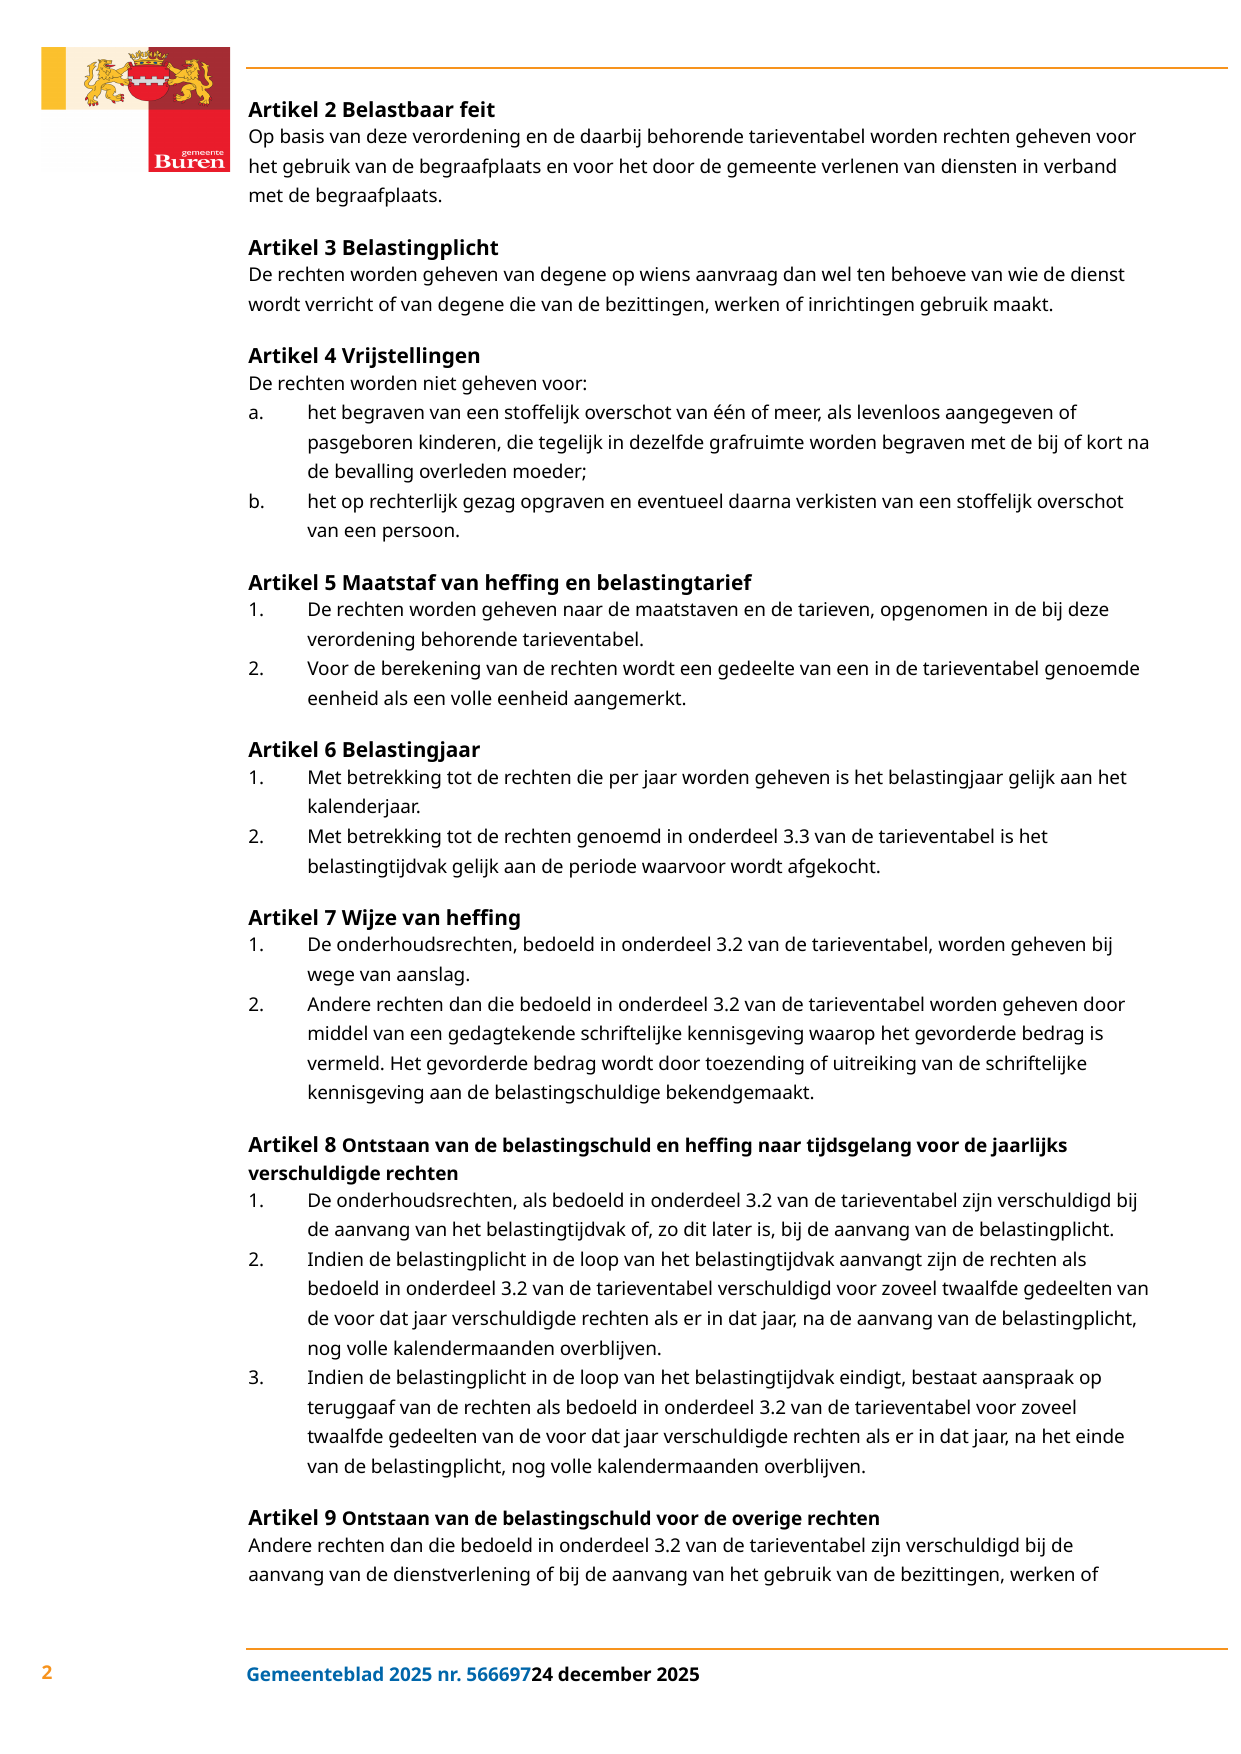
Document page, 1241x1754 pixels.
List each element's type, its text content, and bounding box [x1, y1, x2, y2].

text Artikel 2 Belastbaar feit [248, 95, 1152, 123]
picture [41, 47, 231, 172]
list De onderhoudsrechten, als bedoeld in onderdeel 3.2 van de tarieventabel zijn verschuldigd bij de aanvang van het belastingtijdvak of, zo dit later is, bij de aanvang van de belastingplicht. [248, 1187, 1152, 1242]
list Voor de berekening van de rechten wordt een gedeelte van een in de tarieventabel genoemde eenheid als een volle eenheid aangemerkt. [248, 656, 1152, 711]
text Artikel 9 Ontstaan van de belastingschuld voor de overige rechten [248, 1503, 1152, 1532]
text Artikel 4 Vrijstellingen [248, 341, 1152, 370]
text Artikel 3 Belastingplicht [248, 233, 1152, 261]
list het op rechterlijk gezag opgraven en eventueel daarna verkisten van een stoffelijk overschot van een persoon. [248, 488, 1152, 543]
list het begraven van een stoffelijk overschot van één of meer, als levenloos aangegeven of pasgeboren kinderen, die tegelijk in dezelfde grafruimte worden begraven met de bij of kort na de bevalling overleden moeder; [248, 399, 1152, 484]
list De rechten worden geheven naar de maatstaven en de tarieven, opgenomen in de bij deze verordening behorende tarieventabel. [248, 596, 1152, 652]
list Met betrekking tot de rechten die per jaar worden geheven is het belastingjaar gelijk aan het kalenderjaar. [248, 764, 1152, 819]
text De rechten worden geheven van degene op wiens aanvraag dan wel ten behoeve van wie de dienst wordt verricht of van degene die van de bezittingen, werken of inrichtingen gebruik maakt. [248, 261, 1152, 317]
text Artikel 6 Belastingjaar [248, 736, 1152, 764]
text Op basis van deze verordening en de daarbij behorende tarieventabel worden rechten geheven voor het gebruik van de begraafplaats en voor het door de gemeente verlenen van diensten in verband met de begraafplaats. [248, 123, 1152, 208]
list De onderhoudsrechten, bedoeld in onderdeel 3.2 van de tarieventabel, worden geheven bij wege van aanslag. [248, 932, 1152, 987]
text Andere rechten dan die bedoeld in onderdeel 3.2 van de tarieventabel zijn verschuldigd bij de aanvang van de dienstverlening of bij de aanvang van het gebruik van de bezittingen, werken of [248, 1532, 1152, 1587]
list Indien de belastingplicht in de loop van het belastingtijdvak aanvangt zijn de rechten als bedoeld in onderdeel 3.2 van de tarieventabel verschuldigd voor zoveel twaalfde gedeelten van de voor dat jaar verschuldigde rechten als er in dat jaar, na de aanvang van de belastingplicht, nog volle kalendermaanden overblijven. [248, 1246, 1152, 1361]
text Artikel 5 Maatstaf van heffing en belastingtarief [248, 568, 1152, 596]
text Artikel 8 Ontstaan van de belastingschuld en heffing naar tijdsgelang voor de jaarlijks verschuldigde rechten [248, 1130, 1152, 1187]
list Met betrekking tot de rechten genoemd in onderdeel 3.3 van de tarieventabel is het belastingtijdvak gelijk aan de periode waarvoor wordt afgekocht. [248, 823, 1152, 878]
list Andere rechten dan die bedoeld in onderdeel 3.2 van de tarieventabel worden geheven door middel van een gedagtekende schriftelijke kennisgeving waarop het gevorderde bedrag is vermeld. Het gevorderde bedrag wordt door toezending of uitreiking van de schriftelijke kennisgeving aan de belastingschuldige bekendgemaakt. [248, 991, 1152, 1105]
text De rechten worden niet geheven voor: [248, 370, 1152, 395]
text Artikel 7 Wijze van heffing [248, 903, 1152, 932]
list Indien de belastingplicht in de loop van het belastingtijdvak eindigt, bestaat aanspraak op teruggaaf van de rechten als bedoeld in onderdeel 3.2 van de tarieventabel voor zoveel twaalfde gedeelten van de voor dat jaar verschuldigde rechten als er in dat jaar, na het einde van de belastingplicht, nog volle kalendermaanden overblijven. [248, 1364, 1152, 1479]
